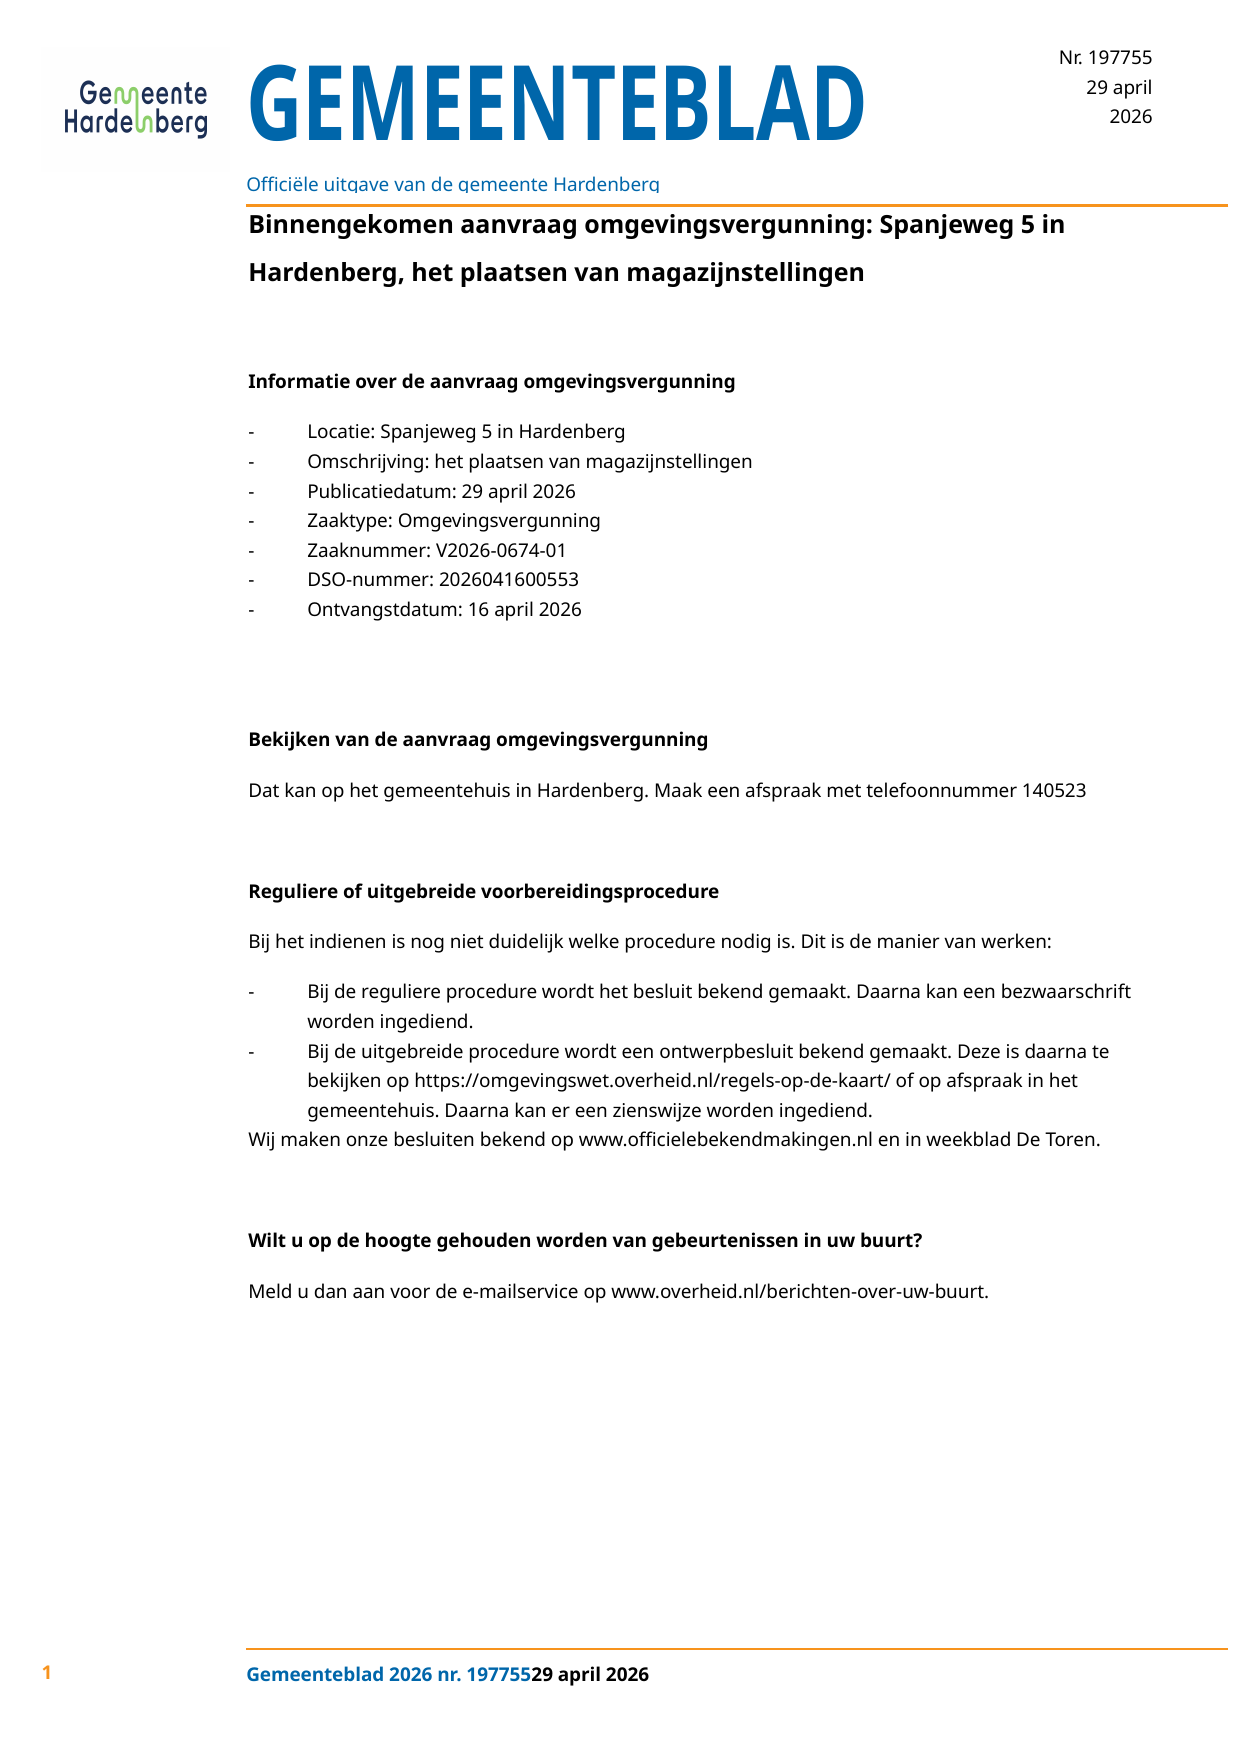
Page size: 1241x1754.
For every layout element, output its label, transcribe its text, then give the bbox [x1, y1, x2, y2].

list Zaaknummer: V2026-0674-01 [248, 537, 1152, 563]
text Bij het indienen is nog niet duidelijk welke procedure nodig is. Dit is de manier van werken: [248, 928, 1152, 954]
picture [41, 47, 231, 172]
list Omschrijving: het plaatsen van magazijnstellingen [248, 448, 1152, 474]
text Reguliere of uitgebreide voorbereidingsprocedure [248, 878, 1152, 904]
list Publicatiedatum: 29 april 2026 [248, 478, 1152, 504]
list Bij de uitgebreide procedure wordt een ontwerpbesluit bekend gemaakt. Deze is daarna te bekijken op https://omgevingswet.overheid.nl/regels-op-de-kaart/ of op afspraak in het gemeentehuis. Daarna kan er een zienswijze worden ingediend. [248, 1038, 1152, 1123]
text Binnengekomen aanvraag omgevingsvergunning: Spanjeweg 5 in Hardenberg, het plaatsen van magazijnstellingen [248, 207, 1152, 288]
list Ontvangstdatum: 16 april 2026 [248, 596, 1152, 622]
text Bekijken van de aanvraag omgevingsvergunning [248, 727, 1152, 752]
text Dat kan op het gemeentehuis in Hardenberg. Maak een afspraak met telefoonnummer 140523 [248, 777, 1152, 803]
list Zaaktype: Omgevingsvergunning [248, 507, 1152, 533]
text Informatie over de aanvraag omgevingsvergunning [248, 368, 1152, 394]
list Bij de reguliere procedure wordt het besluit bekend gemaakt. Daarna kan een bezwaarschrift worden ingediend. [248, 979, 1152, 1034]
text Meld u dan aan voor de e-mailservice op www.overheid.nl/berichten-over-uw-buurt. [248, 1278, 1152, 1304]
text Wij maken onze besluiten bekend op www.officielebekendmakingen.nl en in weekblad De Toren. [248, 1127, 1152, 1152]
list DSO-nummer: 2026041600553 [248, 567, 1152, 592]
text Wilt u op de hoogte gehouden worden van gebeurtenissen in uw buurt? [248, 1227, 1152, 1253]
list Locatie: Spanjeweg 5 in Hardenberg [248, 419, 1152, 444]
